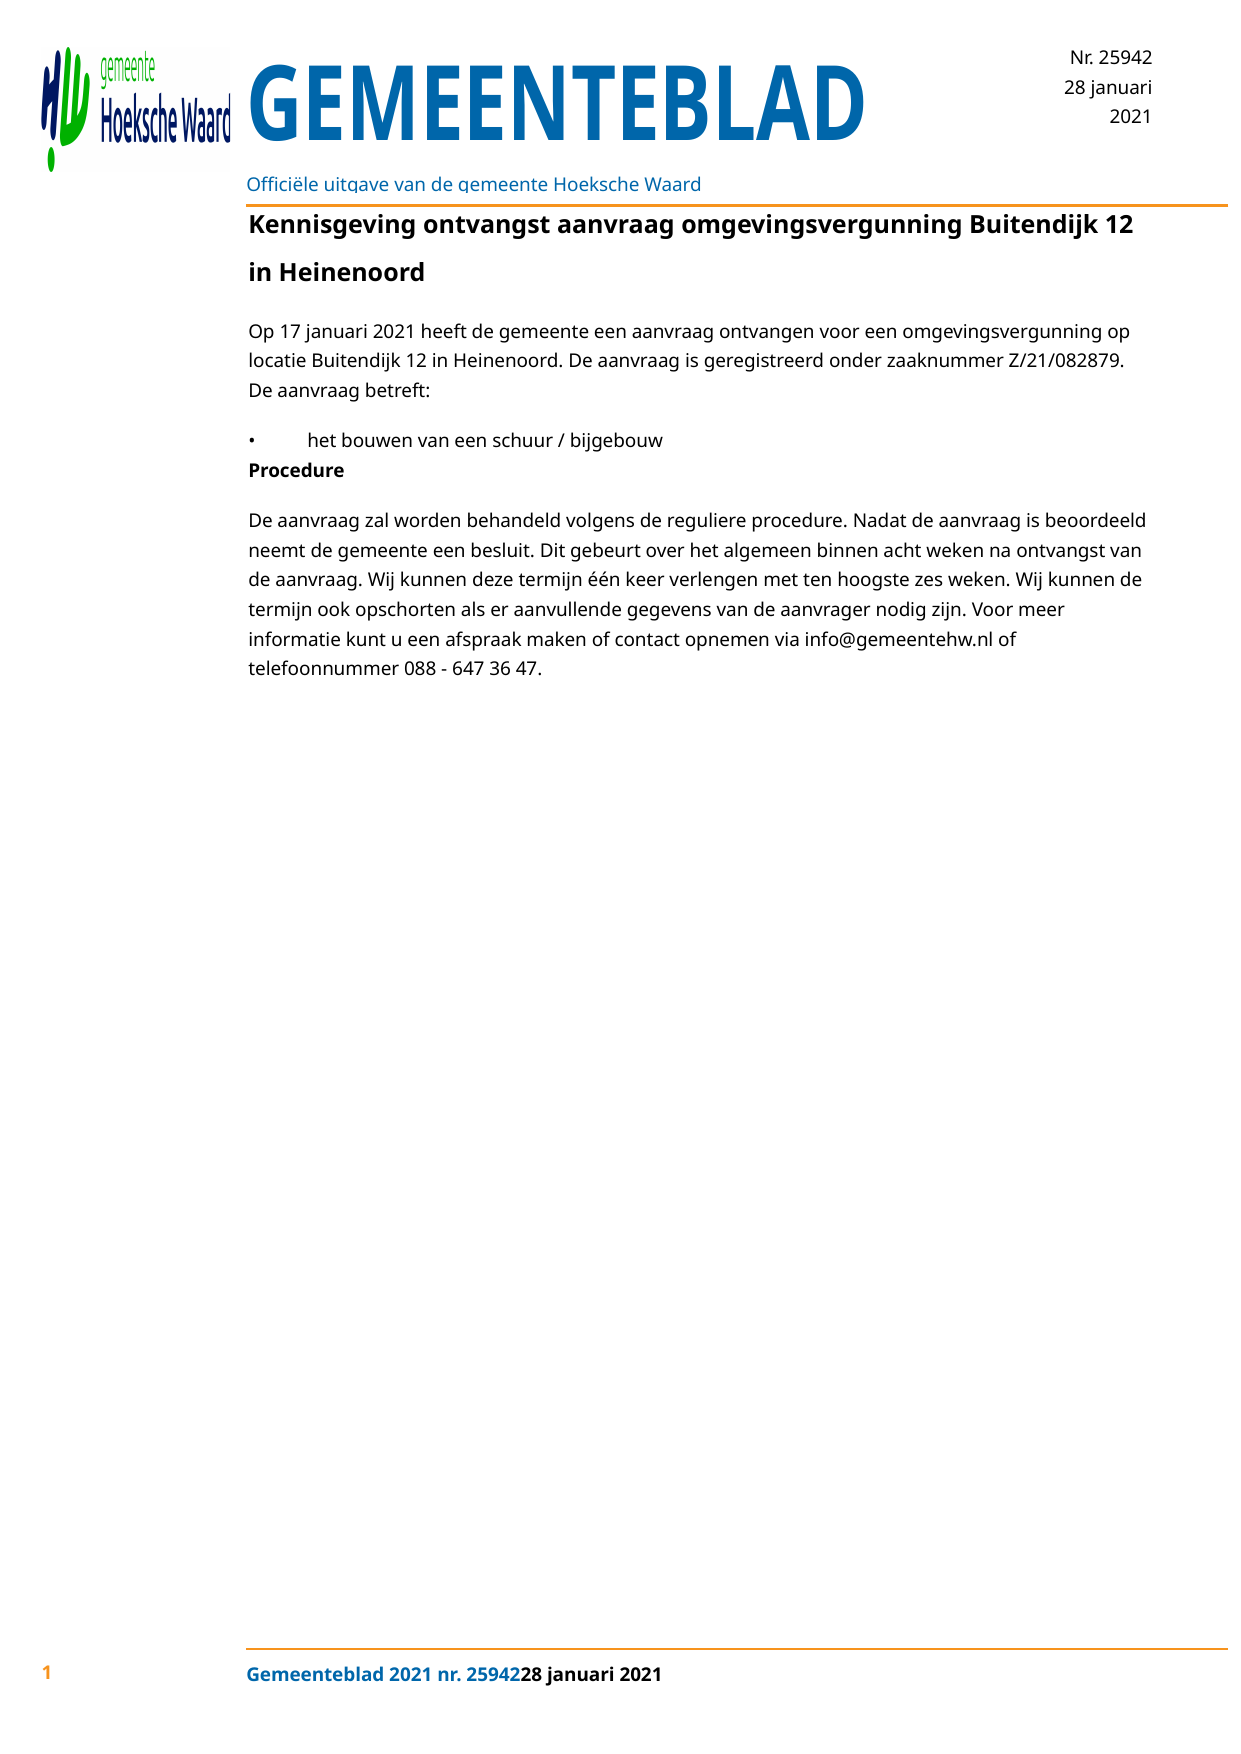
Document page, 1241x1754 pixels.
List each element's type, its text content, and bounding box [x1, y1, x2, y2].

list het bouwen van een schuur / bijgebouw [248, 427, 1152, 453]
text Op 17 januari 2021 heeft de gemeente een aanvraag ontvangen voor een omgevingsvergunning op locatie Buitendijk 12 in Heinenoord. De aanvraag is geregistreerd onder zaaknummer Z/21/082879. De aanvraag betreft: [248, 318, 1152, 403]
picture [41, 47, 231, 172]
text De aanvraag zal worden behandeld volgens de reguliere procedure. Nadat de aanvraag is beoordeeld neemt de gemeente een besluit. Dit gebeurt over het algemeen binnen acht weken na ontvangst van de aanvraag. Wij kunnen deze termijn één keer verlengen met ten hoogste zes weken. Wij kunnen de termijn ook opschorten als er aanvullende gegevens van de aanvrager nodig zijn. Voor meer informatie kunt u een afspraak maken of contact opnemen via info@gemeentehw.nl of telefoonnummer 088 - 647 36 47. [248, 507, 1152, 681]
text Kennisgeving ontvangst aanvraag omgevingsvergunning Buitendijk 12 in Heinenoord [248, 207, 1152, 288]
text Procedure [248, 457, 1152, 483]
